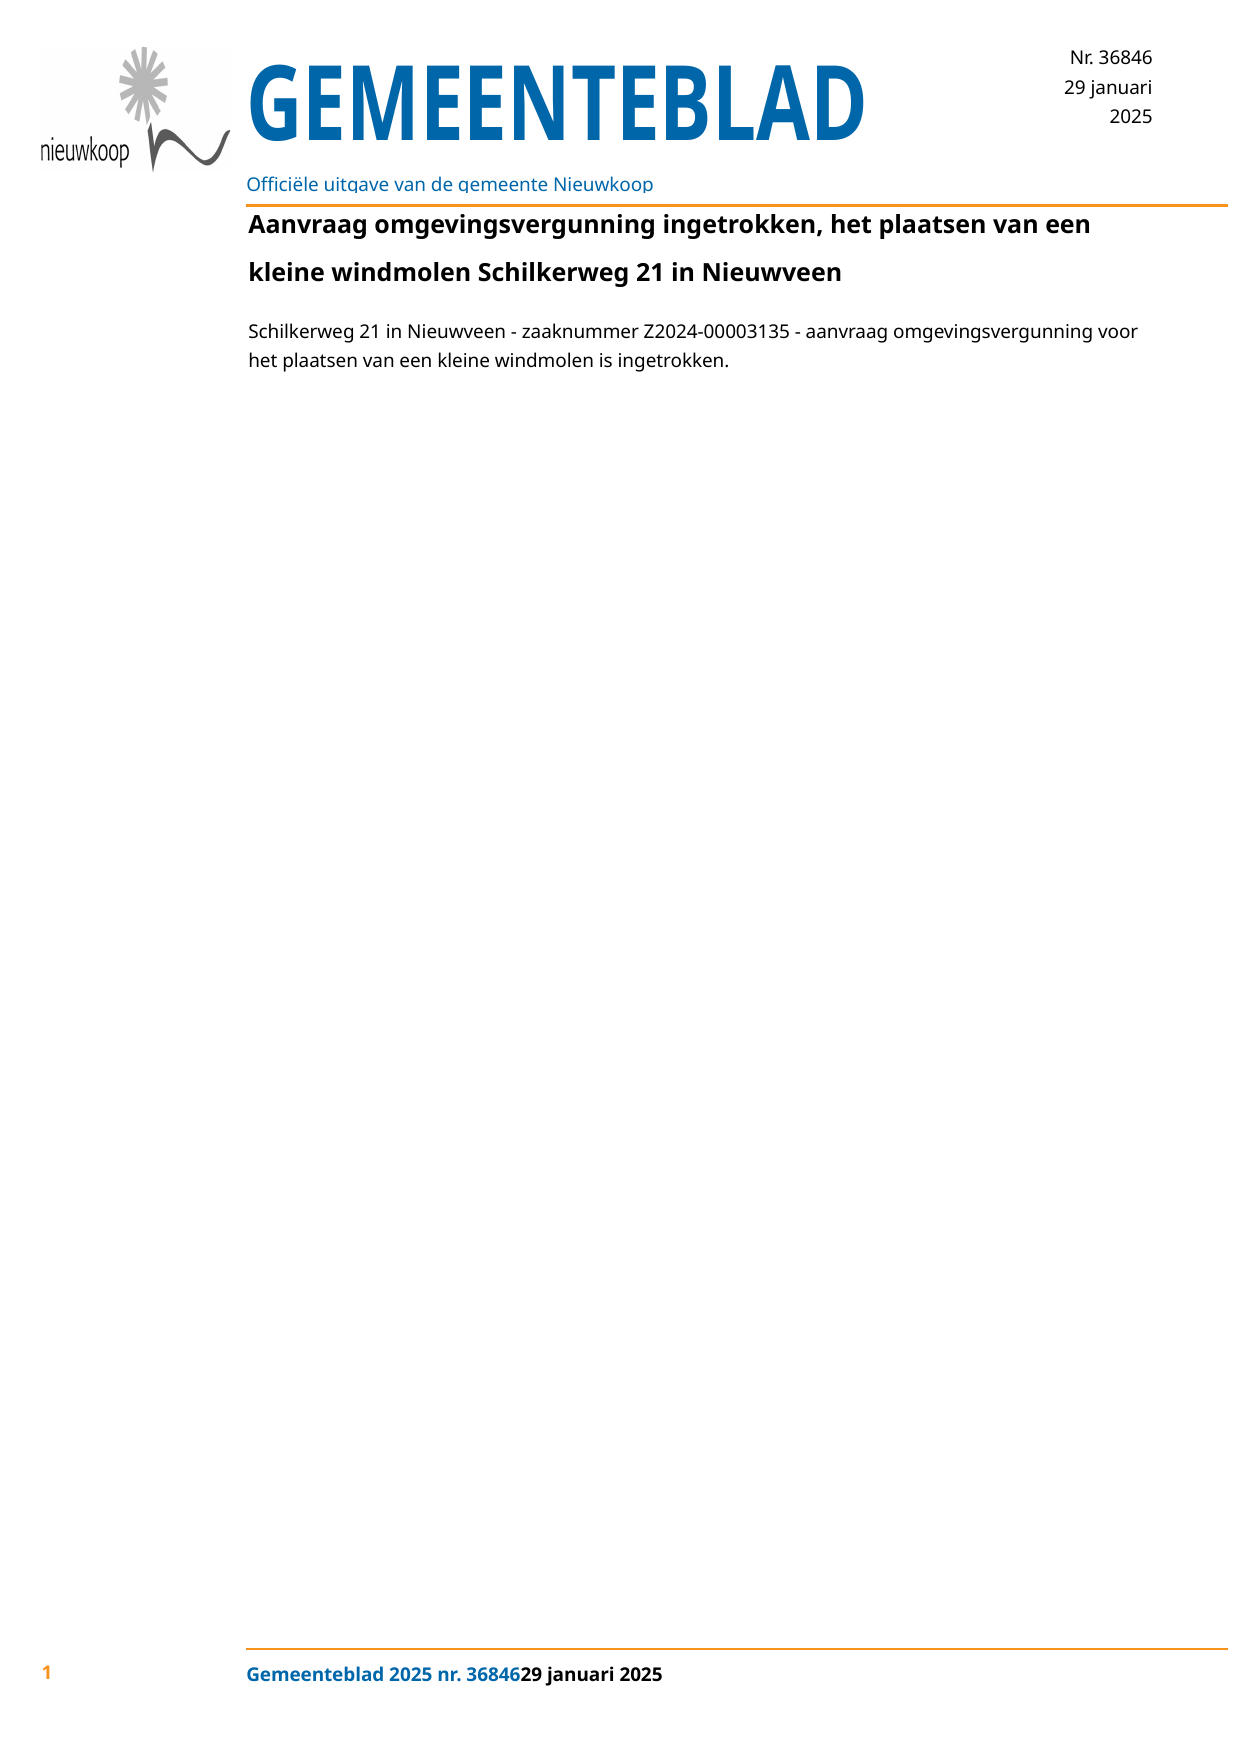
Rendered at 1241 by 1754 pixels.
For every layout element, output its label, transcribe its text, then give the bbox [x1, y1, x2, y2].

text Schilkerweg 21 in Nieuwveen - zaaknummer Z2024-00003135 - aanvraag omgevingsvergunning voor het plaatsen van een kleine windmolen is ingetrokken. [248, 318, 1152, 373]
picture [41, 47, 231, 172]
text Aanvraag omgevingsvergunning ingetrokken, het plaatsen van een kleine windmolen Schilkerweg 21 in Nieuwveen [248, 207, 1152, 288]
